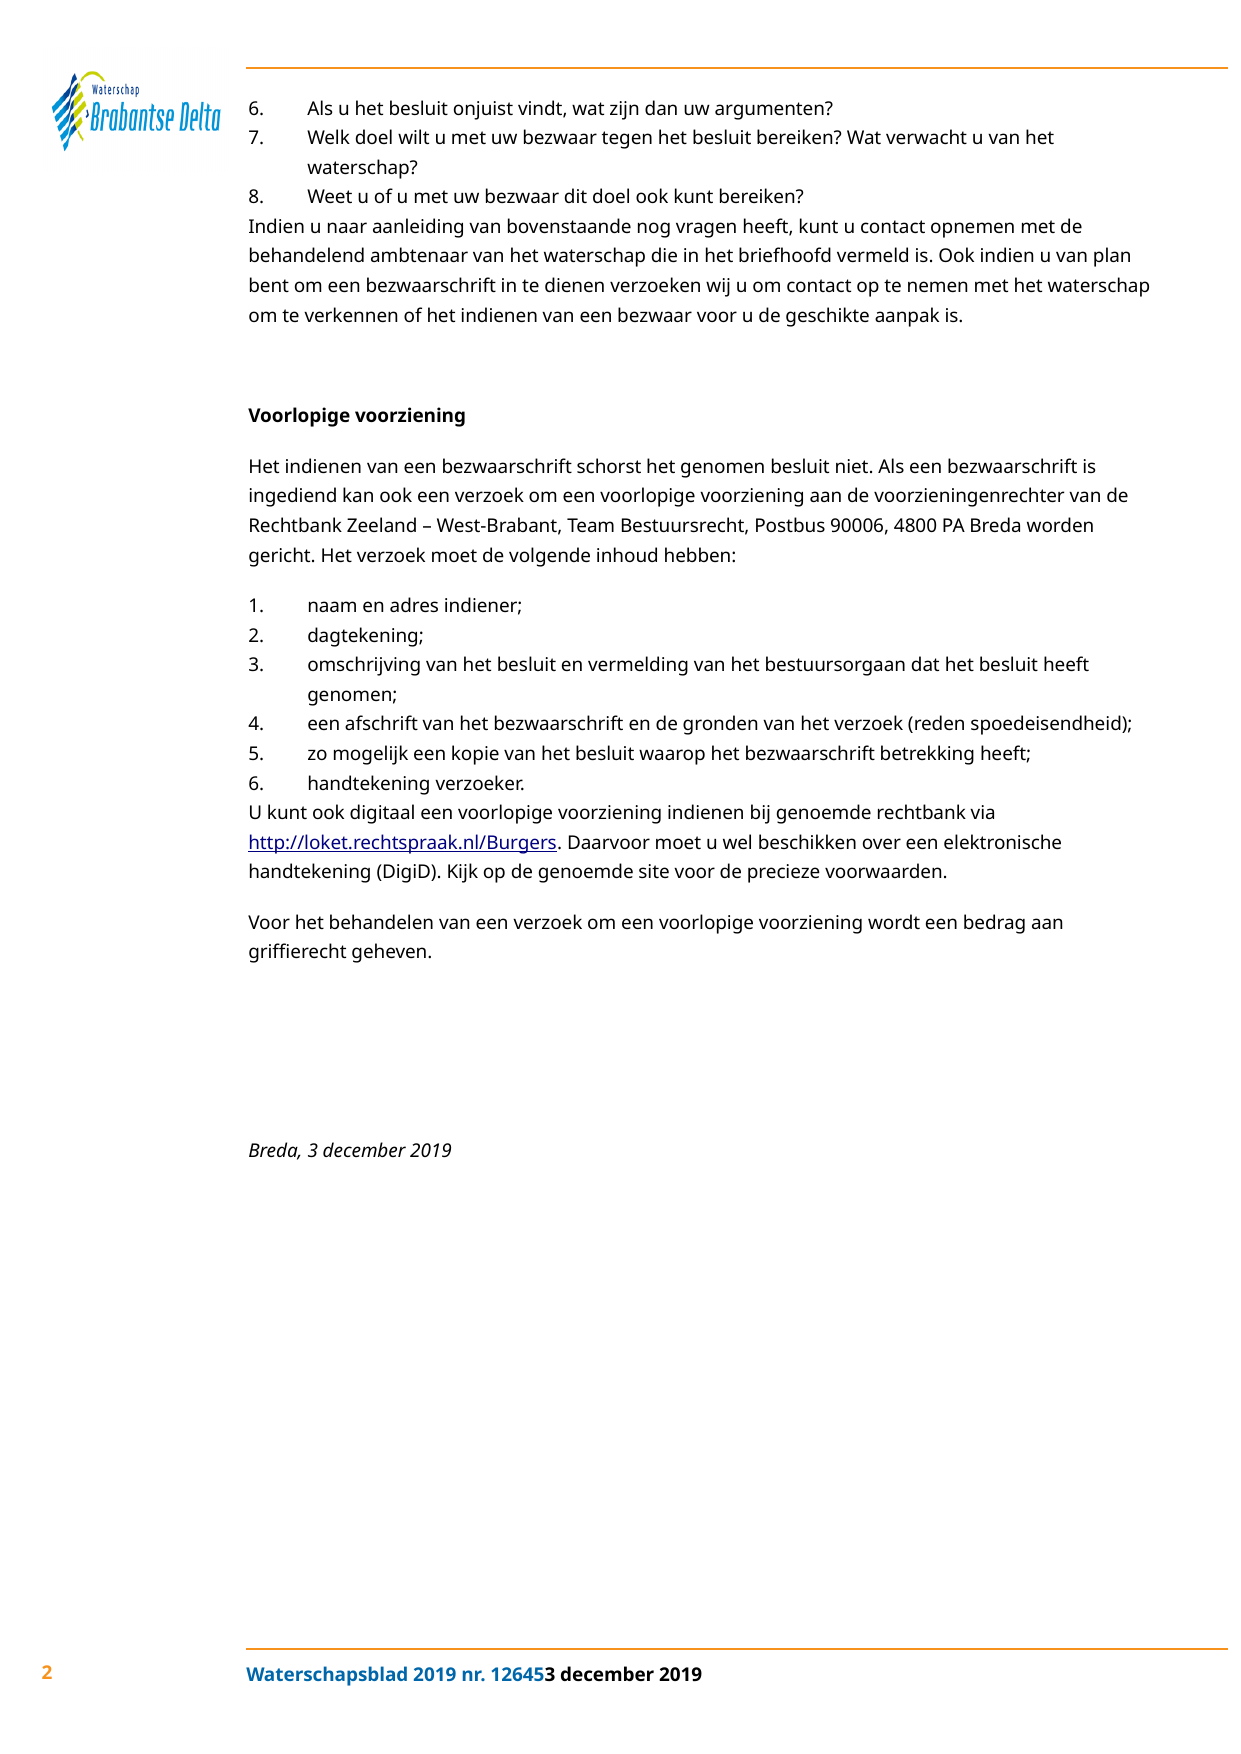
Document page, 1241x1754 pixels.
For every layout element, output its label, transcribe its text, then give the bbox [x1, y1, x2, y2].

list Weet u of u met uw bezwaar dit doel ook kunt bereiken? [248, 183, 1152, 209]
text U kunt ook digitaal een voorlopige voorziening indienen bij genoemde rechtbank via http://loket.rechtspraak.nl/Burgers. Daarvoor moet u wel beschikken over een elektronische handtekening (DigiD). Kijk op de genoemde site voor de precieze voorwaarden. [248, 799, 1152, 884]
list zo mogelijk een kopie van het besluit waarop het bezwaarschrift betrekking heeft; [248, 740, 1152, 766]
picture [41, 47, 231, 172]
list een afschrift van het bezwaarschrift en de gronden van het verzoek (reden spoedeisendheid); [248, 711, 1152, 736]
text Indien u naar aanleiding van bovenstaande nog vragen heeft, kunt u contact opnemen met de behandelend ambtenaar van het waterschap die in het briefhoofd vermeld is. Ook indien u van plan bent om een bezwaarschrift in te dienen verzoeken wij u om contact op te nemen met het waterschap om te verkennen of het indienen van een bezwaar voor u de geschikte aanpak is. [248, 213, 1152, 328]
list Welk doel wilt u met uw bezwaar tegen het besluit bereiken? Wat verwacht u van het waterschap? [248, 124, 1152, 180]
text Voor het behandelen van een verzoek om een voorlopige voorziening wordt een bedrag aan griffierecht geheven. [248, 909, 1152, 964]
text Het indienen van een bezwaarschrift schorst het genomen besluit niet. Als een bezwaarschrift is ingediend kan ook een verzoek om een voorlopige voorziening aan de voorzieningenrechter van de Rechtbank Zeeland – West-Brabant, Team Bestuursrecht, Postbus 90006, 4800 PA Breda worden gericht. Het verzoek moet de volgende inhoud hebben: [248, 453, 1152, 568]
list omschrijving van het besluit en vermelding van het bestuursorgaan dat het besluit heeft genomen; [248, 651, 1152, 707]
list naam en adres indiener; [248, 592, 1152, 618]
list handtekening verzoeker. [248, 770, 1152, 796]
text Voorlopige voorziening [248, 403, 1152, 428]
list dagtekening; [248, 622, 1152, 648]
text Breda, 3 december 2019 [248, 1138, 1152, 1163]
list Als u het besluit onjuist vindt, wat zijn dan uw argumenten? [248, 95, 1152, 121]
